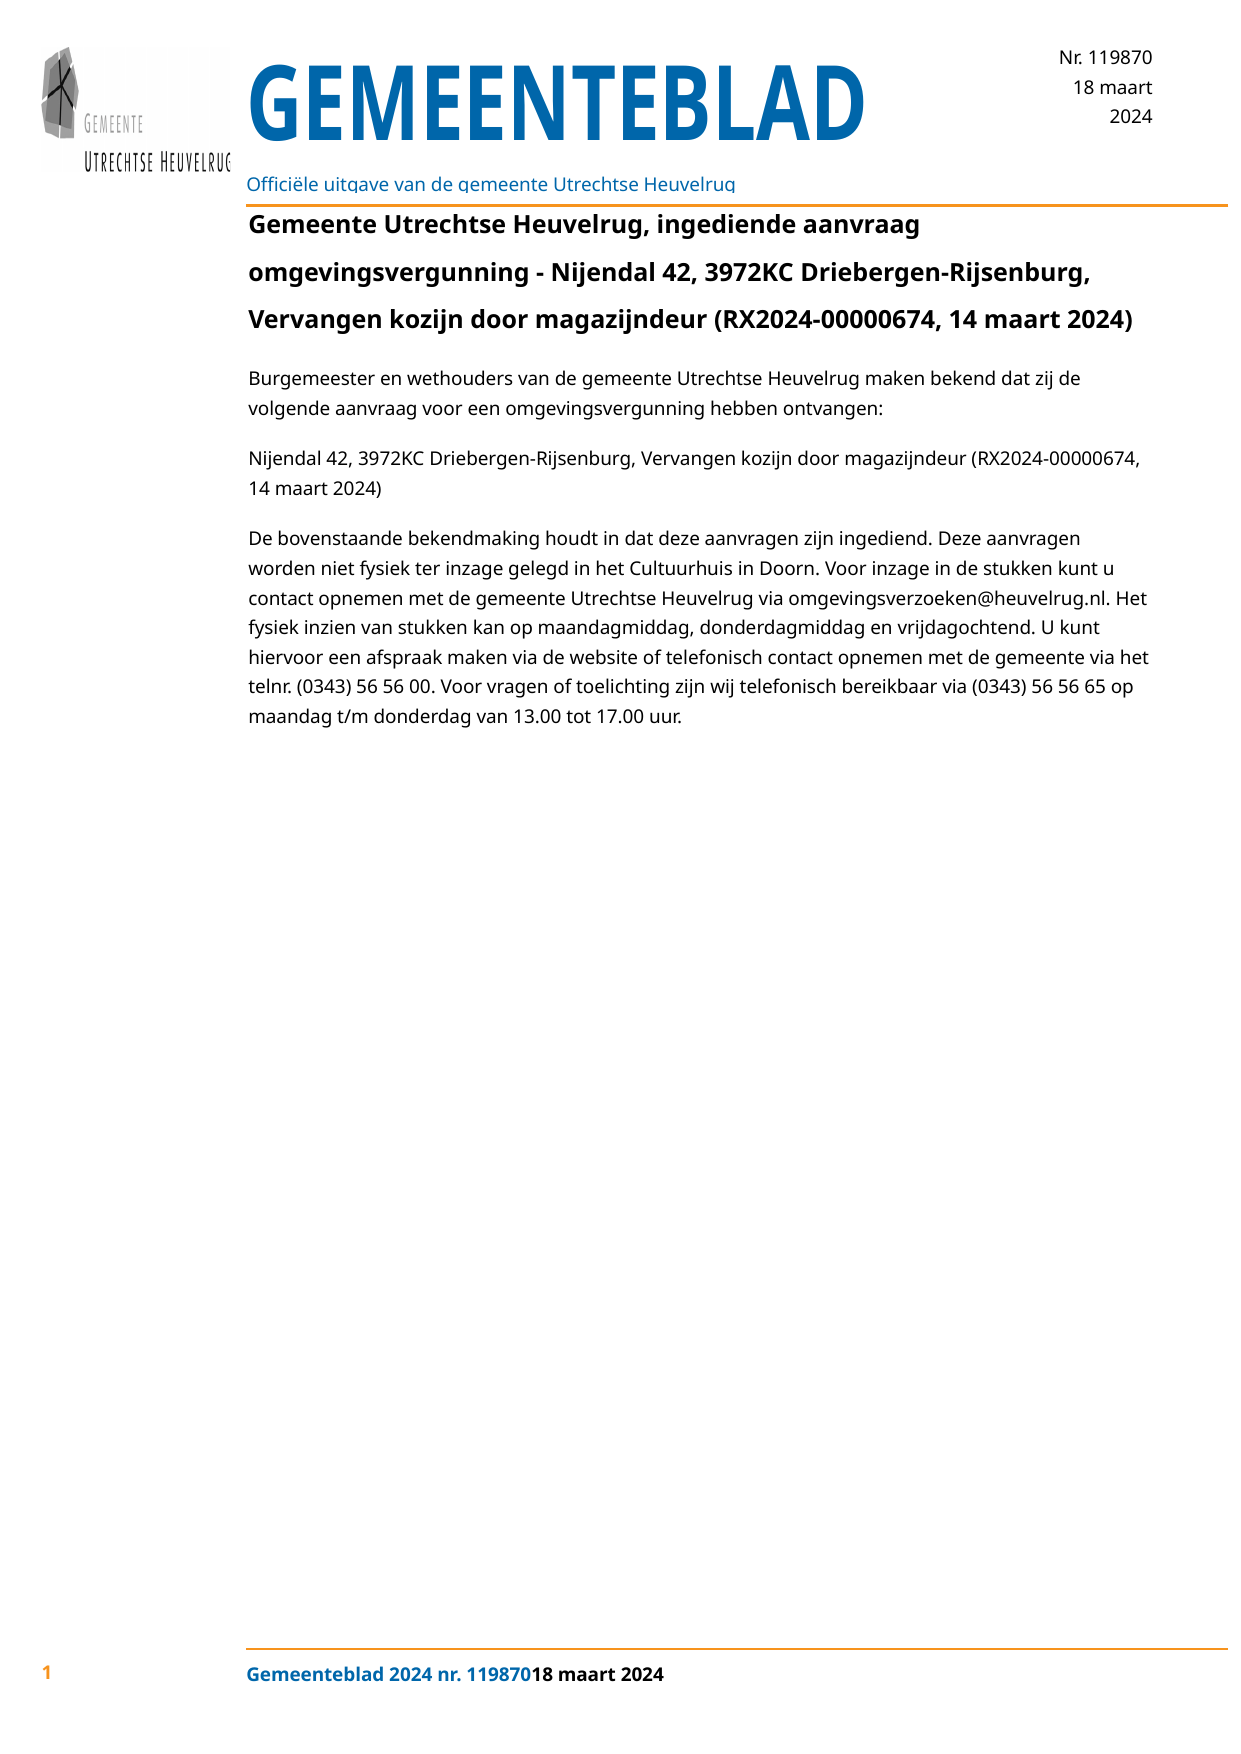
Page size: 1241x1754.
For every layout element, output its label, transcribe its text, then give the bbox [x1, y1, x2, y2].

text Gemeente Utrechtse Heuvelrug, ingediende aanvraag omgevingsvergunning - Nijendal 42, 3972KC Driebergen-Rijsenburg, Vervangen kozijn door magazijndeur (RX2024-00000674, 14 maart 2024) [248, 207, 1152, 336]
picture [41, 47, 231, 172]
text De bovenstaande bekendmaking houdt in dat deze aanvragen zijn ingediend. Deze aanvragen worden niet fysiek ter inzage gelegd in het Cultuurhuis in Doorn. Voor inzage in de stukken kunt u contact opnemen met de gemeente Utrechtse Heuvelrug via omgevingsverzoeken@heuvelrug.nl. Het fysiek inzien van stukken kan op maandagmiddag, donderdagmiddag en vrijdagochtend. U kunt hiervoor een afspraak maken via de website of telefonisch contact opnemen met de gemeente via het telnr. (0343) 56 56 00. Voor vragen of toelichting zijn wij telefonisch bereikbaar via (0343) 56 56 65 op maandag t/m donderdag van 13.00 tot 17.00 uur. [248, 526, 1152, 729]
text Burgemeester en wethouders van de gemeente Utrechtse Heuvelrug maken bekend dat zij de volgende aanvraag voor een omgevingsvergunning hebben ontvangen: [248, 366, 1152, 421]
text Nijendal 42, 3972KC Driebergen-Rijsenburg, Vervangen kozijn door magazijndeur (RX2024-00000674, 14 maart 2024) [248, 446, 1152, 501]
